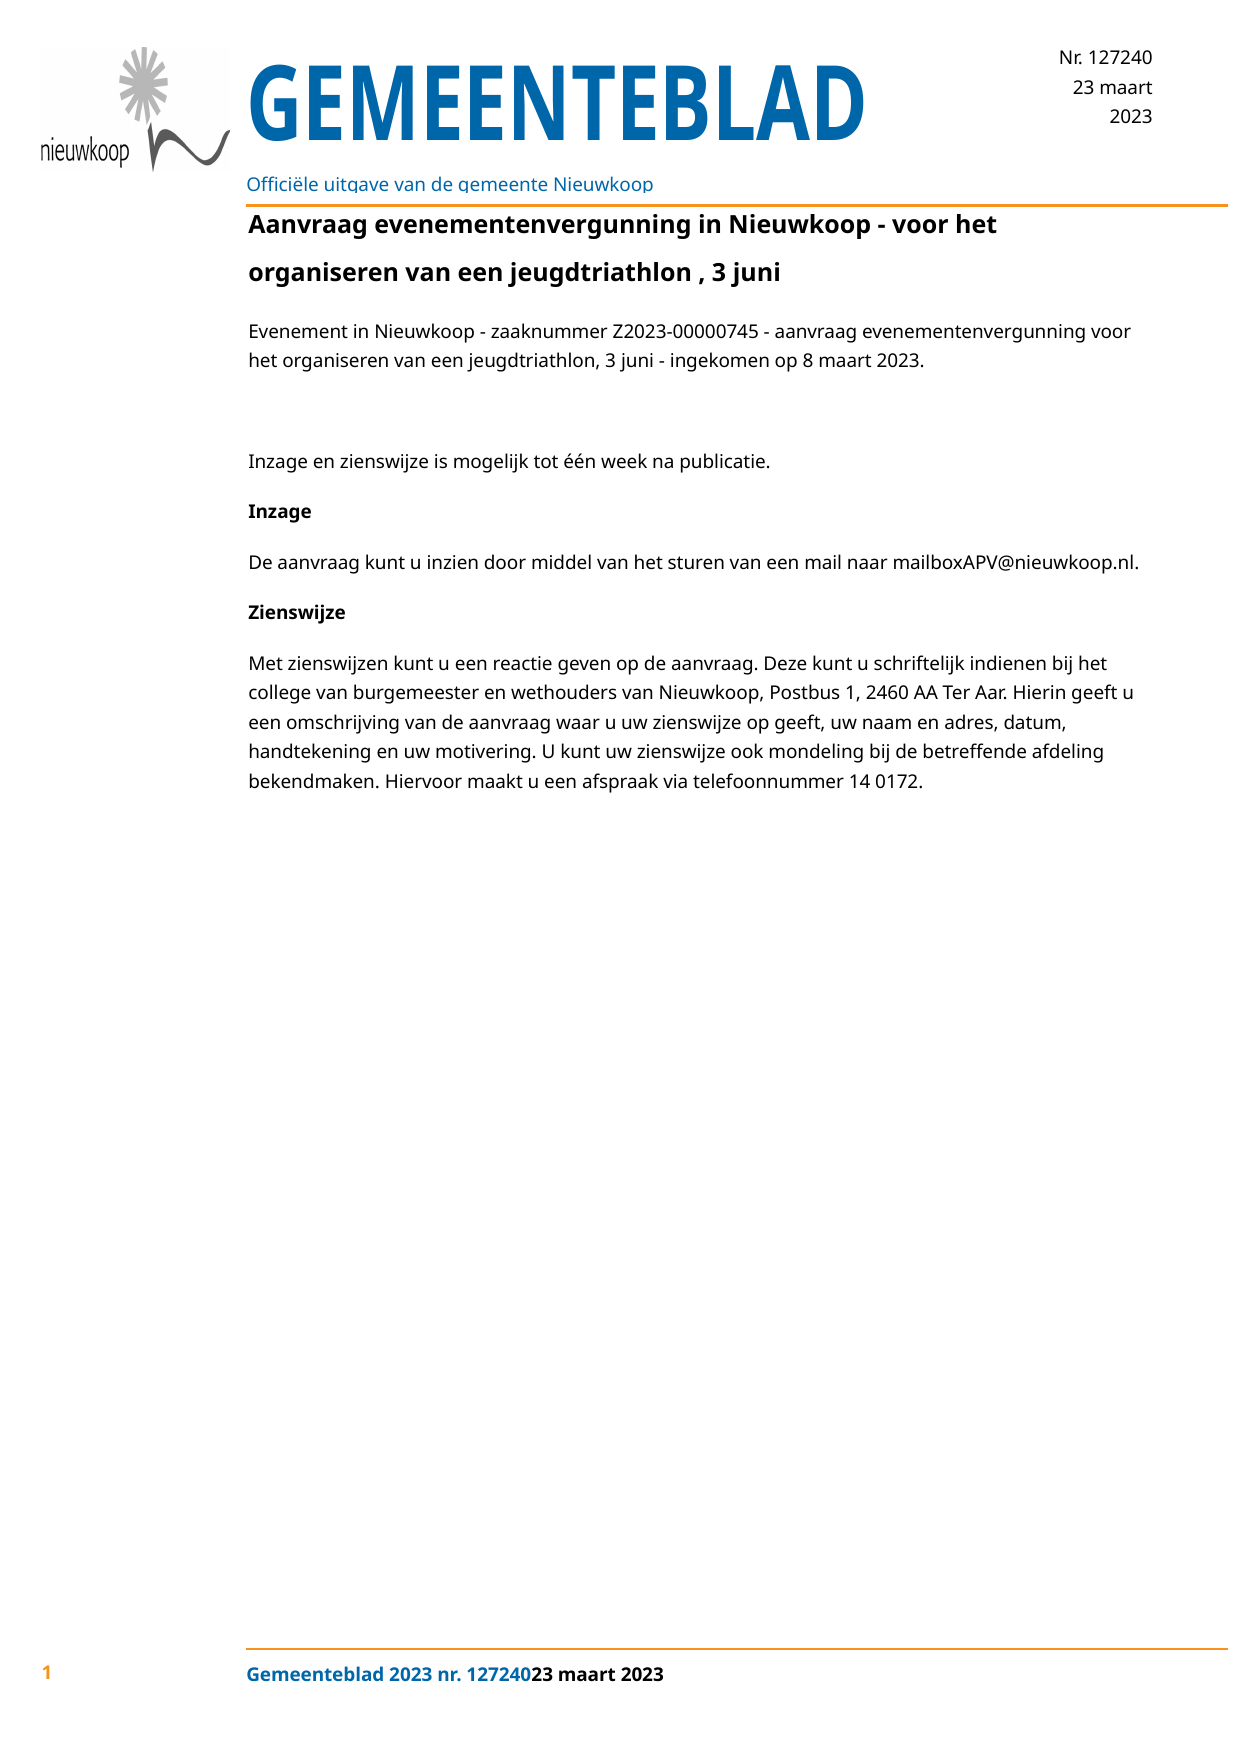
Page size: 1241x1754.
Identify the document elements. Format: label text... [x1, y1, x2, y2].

text De aanvraag kunt u inzien door middel van het sturen van een mail naar mailboxAPV@nieuwkoop.nl. [248, 549, 1152, 575]
text Zienswijze [248, 599, 1152, 625]
text Met zienswijzen kunt u een reactie geven op de aanvraag. Deze kunt u schriftelijk indienen bij het college van burgemeester en wethouders van Nieuwkoop, Postbus 1, 2460 AA Ter Aar. Hierin geeft u een omschrijving van de aanvraag waar u uw zienswijze op geeft, uw naam en adres, datum, handtekening en uw motivering. U kunt uw zienswijze ook mondeling bij de betreffende afdeling bekendmaken. Hiervoor maakt u een afspraak via telefoonnummer 14 0172. [248, 650, 1152, 794]
text Inzage en zienswijze is mogelijk tot één week na publicatie. [248, 448, 1152, 474]
text Aanvraag evenementenvergunning in Nieuwkoop - voor het organiseren van een jeugdtriathlon , 3 juni [248, 207, 1152, 288]
picture [41, 47, 231, 172]
text Evenement in Nieuwkoop - zaaknummer Z2023-00000745 - aanvraag evenementenvergunning voor het organiseren van een jeugdtriathlon, 3 juni - ingekomen op 8 maart 2023. [248, 318, 1152, 373]
text Inzage [248, 499, 1152, 524]
